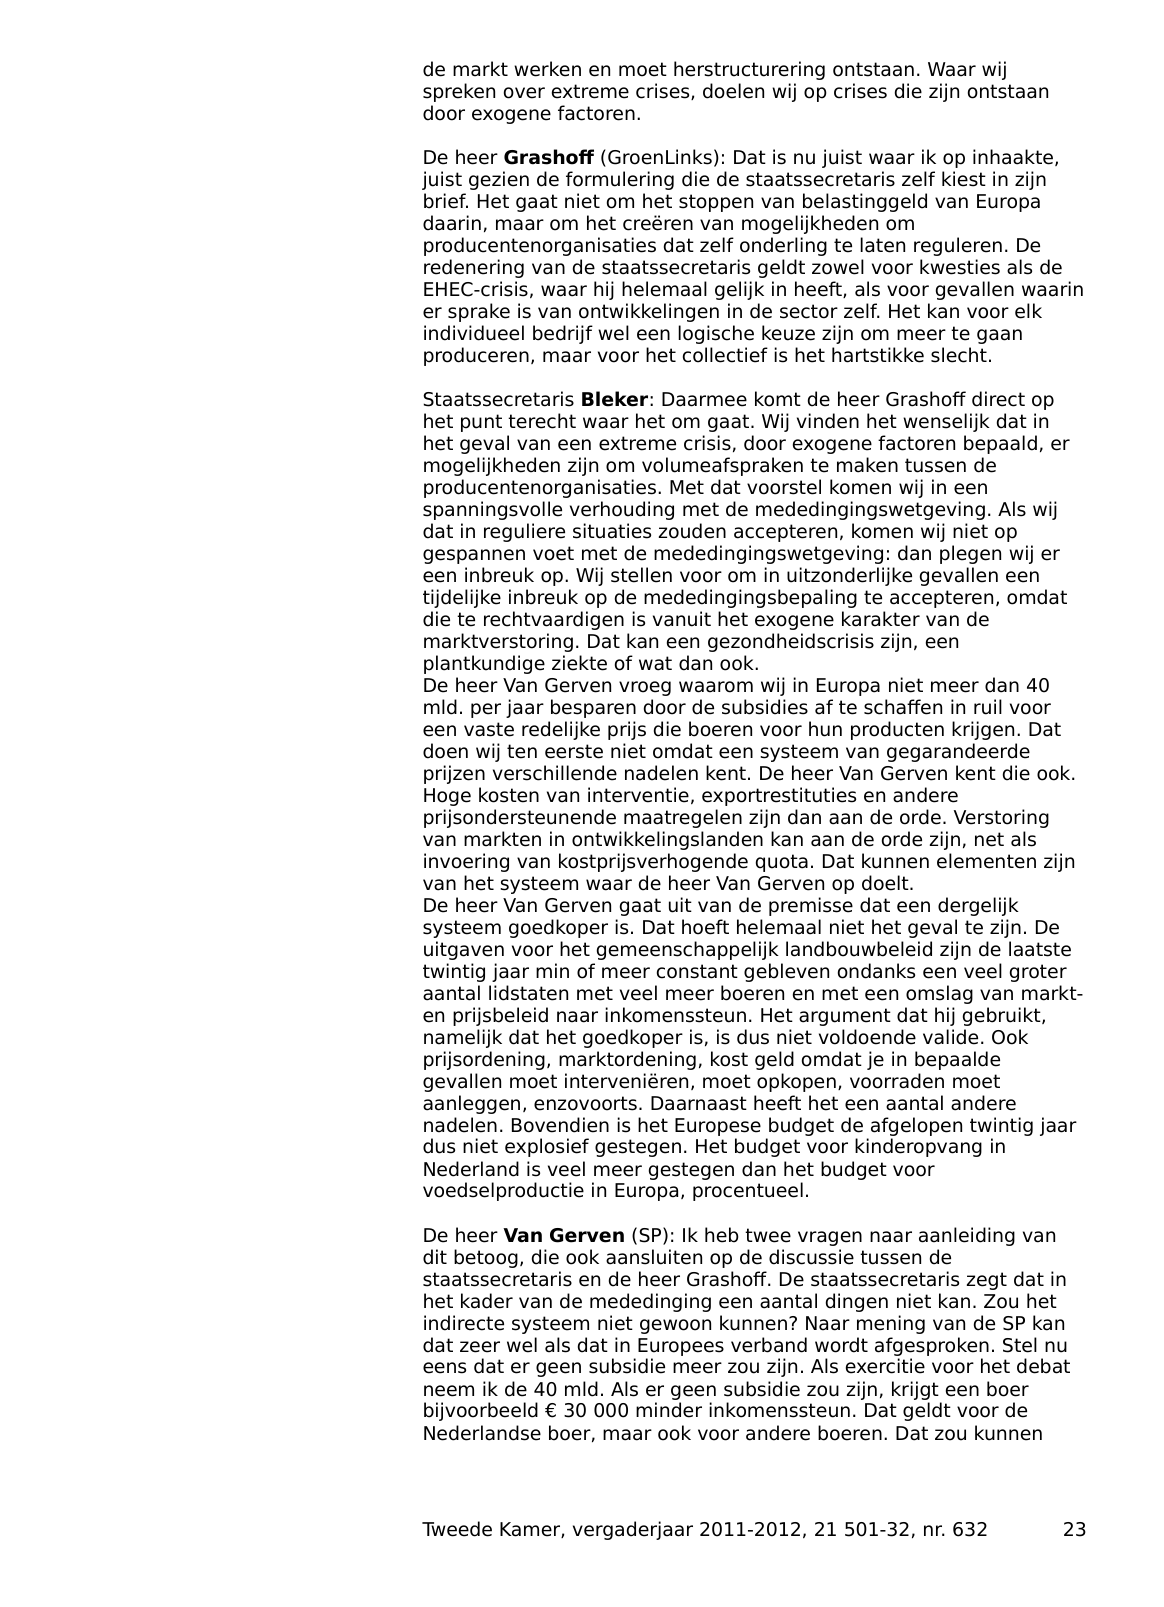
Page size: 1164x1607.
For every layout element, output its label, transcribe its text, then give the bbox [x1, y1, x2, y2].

text de markt werken en moet herstructurering ontstaan. Waar wij spreken over extreme crises, doelen wij op crises die zijn ontstaan door exogene factoren. [422, 59, 1087, 125]
text De heer Van Gerven (SP): Ik heb twee vragen naar aanleiding van dit betoog, die ook aansluiten op de discussie tussen de staatssecretaris en de heer Grashoff. De staatssecretaris zegt dat in het kader van de mededinging een aantal dingen niet kan. Zou het indirecte systeem niet gewoon kunnen? Naar mening van de SP kan dat zeer wel als dat in Europees verband wordt afgesproken. Stel nu eens dat er geen subsidie meer zou zijn. Als exercitie voor het debat neem ik de 40 mld. Als er geen subsidie zou zijn, krijgt een boer bijvoorbeeld € 30 000 minder inkomenssteun. Dat geldt voor de Nederlandse boer, maar ook voor andere boeren. Dat zou kunnen [422, 1224, 1087, 1444]
text De heer Van Gerven vroeg waarom wij in Europa niet meer dan 40 mld. per jaar besparen door de subsidies af te schaffen in ruil voor een vaste redelijke prijs die boeren voor hun producten krijgen. Dat doen wij ten eerste niet omdat een systeem van gegarandeerde prijzen verschillende nadelen kent. De heer Van Gerven kent die ook. Hoge kosten van interventie, exportrestituties en andere prijsondersteunende maatregelen zijn dan aan de orde. Verstoring van markten in ontwikkelingslanden kan aan de orde zijn, net als invoering van kostprijsverhogende quota. Dat kunnen elementen zijn van het systeem waar de heer Van Gerven op doelt. [422, 675, 1087, 895]
text De heer Grashoff (GroenLinks): Dat is nu juist waar ik op inhaakte, juist gezien de formulering die de staatssecretaris zelf kiest in zijn brief. Het gaat niet om het stoppen van belastinggeld van Europa daarin, maar om het creëren van mogelijkheden om producentenorganisaties dat zelf onderling te laten reguleren. De redenering van de staatssecretaris geldt zowel voor kwesties als de EHEC-crisis, waar hij helemaal gelijk in heeft, als voor gevallen waarin er sprake is van ontwikkelingen in de sector zelf. Het kan voor elk individueel bedrijf wel een logische keuze zijn om meer te gaan produceren, maar voor het collectief is het hartstikke slecht. [422, 147, 1087, 367]
text Staatssecretaris Bleker: Daarmee komt de heer Grashoff direct op het punt terecht waar het om gaat. Wij vinden het wenselijk dat in het geval van een extreme crisis, door exogene factoren bepaald, er mogelijkheden zijn om volumeafspraken te maken tussen de producentenorganisaties. Met dat voorstel komen wij in een spanningsvolle verhouding met de mededingingswetgeving. Als wij dat in reguliere situaties zouden accepteren, komen wij niet op gespannen voet met de mededingingswetgeving: dan plegen wij er een inbreuk op. Wij stellen voor om in uitzonderlijke gevallen een tijdelijke inbreuk op de mededingingsbepaling te accepteren, omdat die te rechtvaardigen is vanuit het exogene karakter van de marktverstoring. Dat kan een gezondheidscrisis zijn, een plantkundige ziekte of wat dan ook. [422, 389, 1087, 675]
text De heer Van Gerven gaat uit van de premisse dat een dergelijk systeem goedkoper is. Dat hoeft helemaal niet het geval te zijn. De uitgaven voor het gemeenschappelijk landbouwbeleid zijn de laatste twintig jaar min of meer constant gebleven ondanks een veel groter aantal lidstaten met veel meer boeren en met een omslag van markt- en prijsbeleid naar inkomenssteun. Het argument dat hij gebruikt, namelijk dat het goedkoper is, is dus niet voldoende valide. Ook prijsordening, marktordening, kost geld omdat je in bepaalde gevallen moet interveniëren, moet opkopen, voorraden moet aanleggen, enzovoorts. Daarnaast heeft het een aantal andere nadelen. Bovendien is het Europese budget de afgelopen twintig jaar dus niet explosief gestegen. Het budget voor kinderopvang in Nederland is veel meer gestegen dan het budget voor voedselproductie in Europa, procentueel. [422, 895, 1087, 1202]
